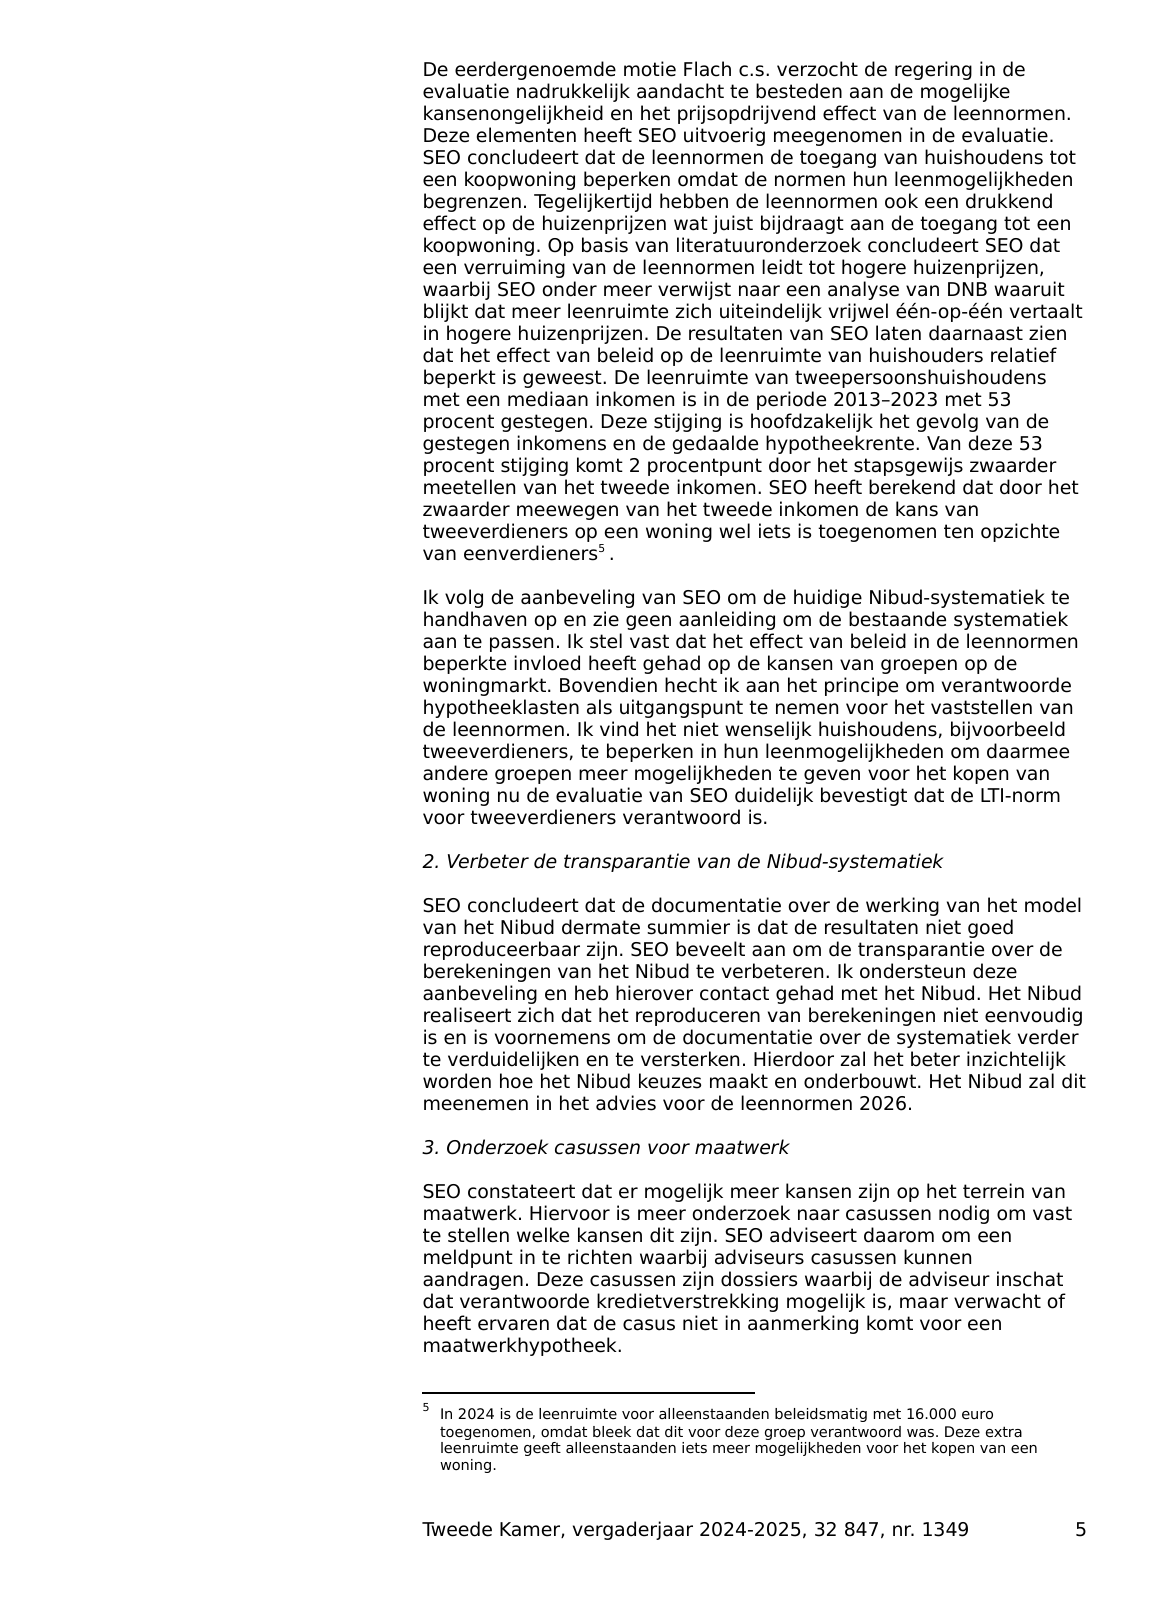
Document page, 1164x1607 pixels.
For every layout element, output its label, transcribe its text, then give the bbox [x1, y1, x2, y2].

text SEO constateert dat er mogelijk meer kansen zijn op het terrein van maatwerk. Hiervoor is meer onderzoek naar casussen nodig om vast te stellen welke kansen dit zijn. SEO adviseert daarom om een meldpunt in te richten waarbij adviseurs casussen kunnen aandragen. Deze casussen zijn dossiers waarbij de adviseur inschat dat verantwoorde kredietverstrekking mogelijk is, maar verwacht of heeft ervaren dat de casus niet in aanmerking komt voor een maatwerkhypotheek. [422, 1181, 1087, 1357]
subtitle 3. Onderzoek casussen voor maatwerk [422, 1137, 1087, 1159]
text Ik volg de aanbeveling van SEO om de huidige Nibud-systematiek te handhaven op en zie geen aanleiding om de bestaande systematiek aan te passen. Ik stel vast dat het effect van beleid in de leennormen beperkte invloed heeft gehad op de kansen van groepen op de woningmarkt. Bovendien hecht ik aan het principe om verantwoorde hypotheeklasten als uitgangspunt te nemen voor het vaststellen van de leennormen. Ik vind het niet wenselijk huishoudens, bijvoorbeeld tweeverdieners, te beperken in hun leenmogelijkheden om daarmee andere groepen meer mogelijkheden te geven voor het kopen van woning nu de evaluatie van SEO duidelijk bevestigt dat de LTI-norm voor tweeverdieners verantwoord is. [422, 587, 1087, 828]
text SEO concludeert dat de documentatie over de werking van het model van het Nibud dermate summier is dat de resultaten niet goed reproduceerbaar zijn. SEO beveelt aan om de transparantie over de berekeningen van het Nibud te verbeteren. Ik ondersteun deze aanbeveling en heb hierover contact gehad met het Nibud. Het Nibud realiseert zich dat het reproduceren van berekeningen niet eenvoudig is en is voornemens om de documentatie over de systematiek verder te verduidelijken en te versterken. Hierdoor zal het beter inzichtelijk worden hoe het Nibud keuzes maakt en onderbouwt. Het Nibud zal dit meenemen in het advies voor de leennormen 2026. [422, 895, 1087, 1115]
text De eerdergenoemde motie Flach c.s. verzocht de regering in de evaluatie nadrukkelijk aandacht te besteden aan de mogelijke kansenongelijkheid en het prijsopdrijvend effect van de leennormen. Deze elementen heeft SEO uitvoerig meegenomen in de evaluatie. SEO concludeert dat de leennormen de toegang van huishoudens tot een koopwoning beperken omdat de normen hun leenmogelijkheden begrenzen. Tegelijkertijd hebben de leennormen ook een drukkend effect op de huizenprijzen wat juist bijdraagt aan de toegang tot een koopwoning. Op basis van literatuuronderzoek concludeert SEO dat een verruiming van de leennormen leidt tot hogere huizenprijzen, waarbij SEO onder meer verwijst naar een analyse van DNB waaruit blijkt dat meer leenruimte zich uiteindelijk vrijwel één-op-één vertaalt in hogere huizenprijzen. De resultaten van SEO laten daarnaast zien dat het effect van beleid op de leenruimte van huishouders relatief beperkt is geweest. De leenruimte van tweepersoonshuishoudens met een mediaan inkomen is in de periode 2013–2023 met 53 procent gestegen. Deze stijging is hoofdzakelijk het gevolg van de gestegen inkomens en de gedaalde hypotheekrente. Van deze 53 procent stijging komt 2 procentpunt door het stapsgewijs zwaarder meetellen van het tweede inkomen. SEO heeft berekend dat door het zwaarder meewegen van het tweede inkomen de kans van tweeverdieners op een woning wel iets is toegenomen ten opzichte van eenverdieners. [422, 59, 1087, 564]
text In 2024 is de leenruimte voor alleenstaanden beleidsmatig met 16.000 euro toegenomen, omdat bleek dat dit voor deze groep verantwoord was. Deze extra leenruimte geeft alleenstaanden iets meer mogelijkheden voor het kopen van een woning. [422, 1402, 1087, 1474]
subtitle 2. Verbeter de transparantie van de Nibud-systematiek [422, 851, 1087, 873]
